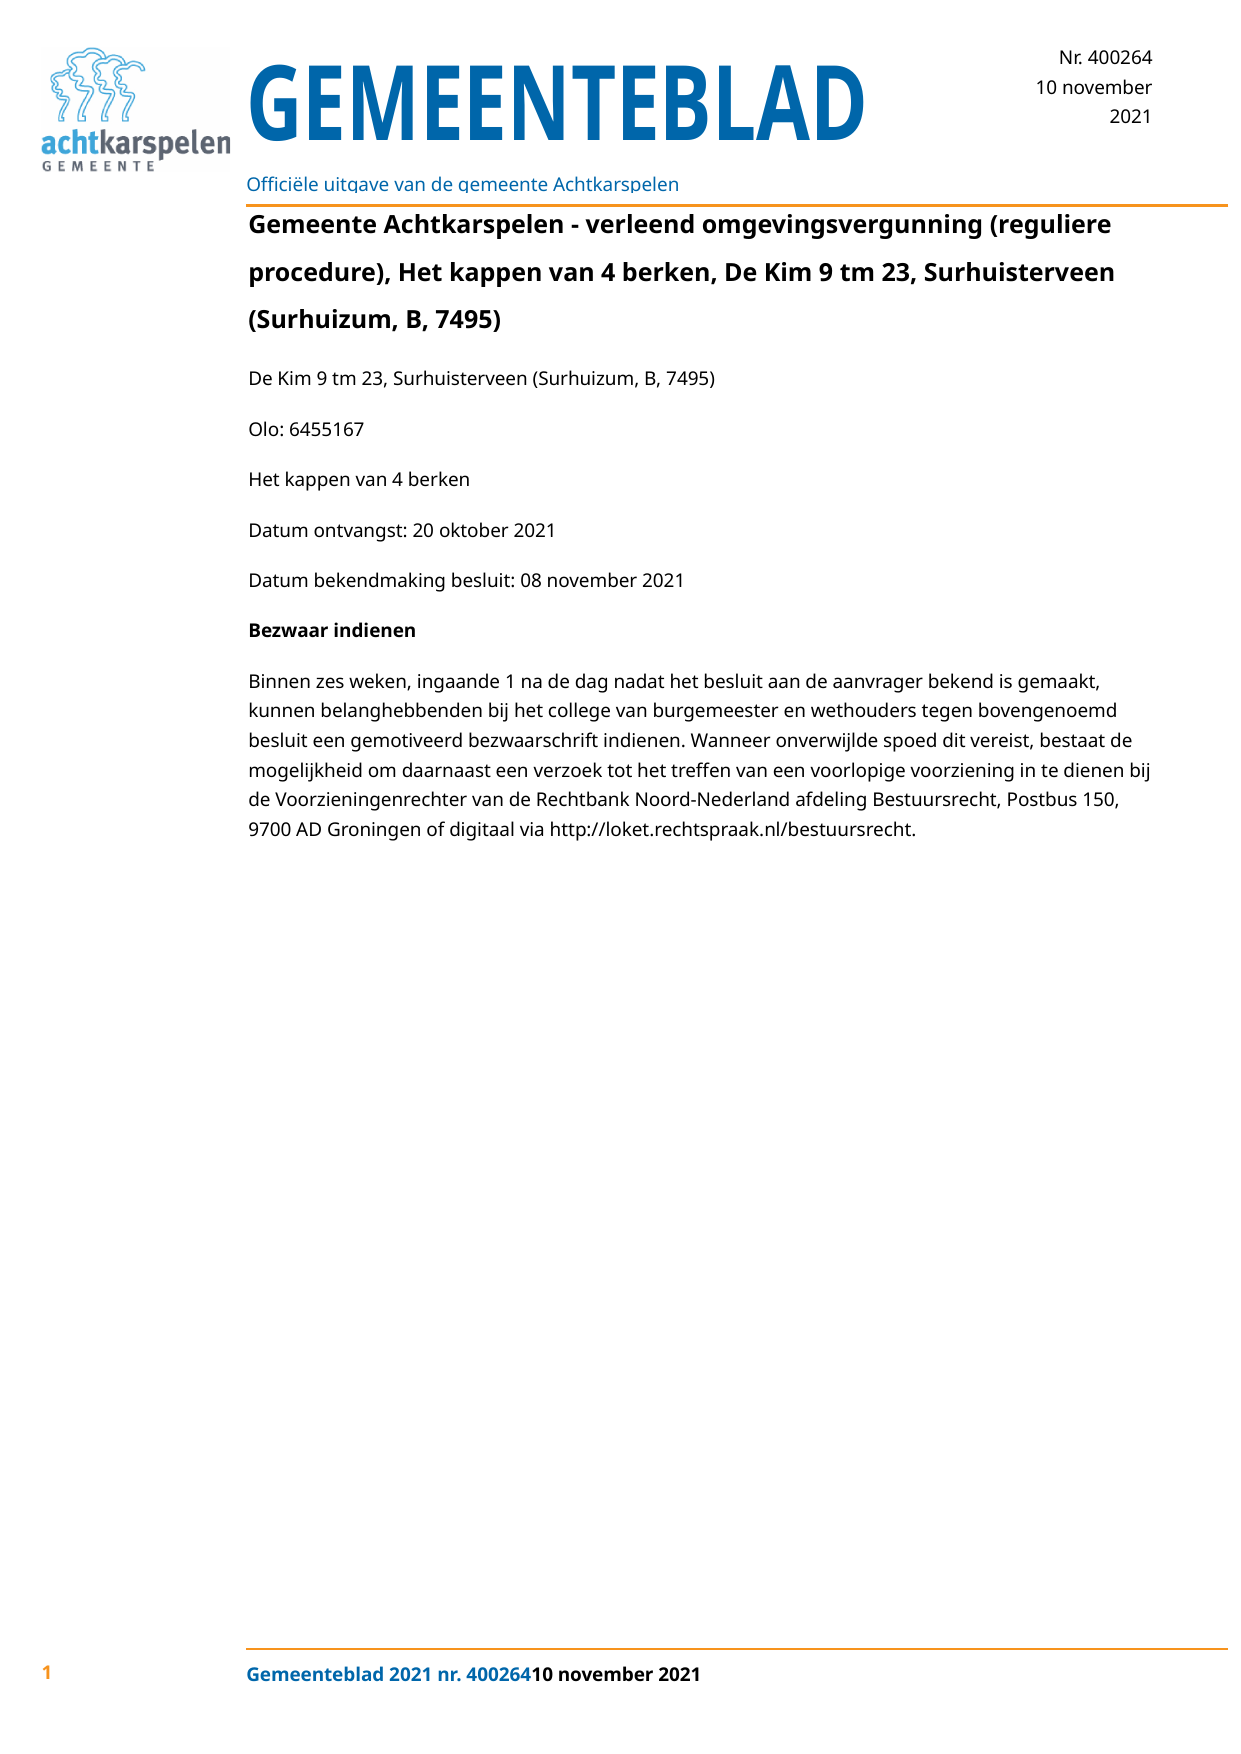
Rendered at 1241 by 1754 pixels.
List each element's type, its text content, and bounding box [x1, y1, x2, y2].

text Gemeente Achtkarspelen - verleend omgevingsvergunning (reguliere procedure), Het kappen van 4 berken, De Kim 9 tm 23, Surhuisterveen (Surhuizum, B, 7495) [248, 207, 1152, 336]
picture [41, 47, 231, 172]
text Olo: 6455167 [248, 416, 1152, 442]
text Datum bekendmaking besluit: 08 november 2021 [248, 567, 1152, 593]
text De Kim 9 tm 23, Surhuisterveen (Surhuizum, B, 7495) [248, 366, 1152, 391]
text Het kappen van 4 berken [248, 466, 1152, 492]
text Bezwaar indienen [248, 618, 1152, 643]
text Datum ontvangst: 20 oktober 2021 [248, 517, 1152, 542]
text Binnen zes weken, ingaande 1 na de dag nadat het besluit aan de aanvrager bekend is gemaakt, kunnen belanghebbenden bij het college van burgemeester en wethouders tegen bovengenoemd besluit een gemotiveerd bezwaarschrift indienen. Wanneer onverwijlde spoed dit vereist, bestaat de mogelijkheid om daarnaast een verzoek tot het treffen van een voorlopige voorziening in te dienen bij de Voorzieningenrechter van de Rechtbank Noord-Nederland afdeling Bestuursrecht, Postbus 150, 9700 AD Groningen of digitaal via http://loket.rechtspraak.nl/bestuursrecht. [248, 668, 1152, 842]
